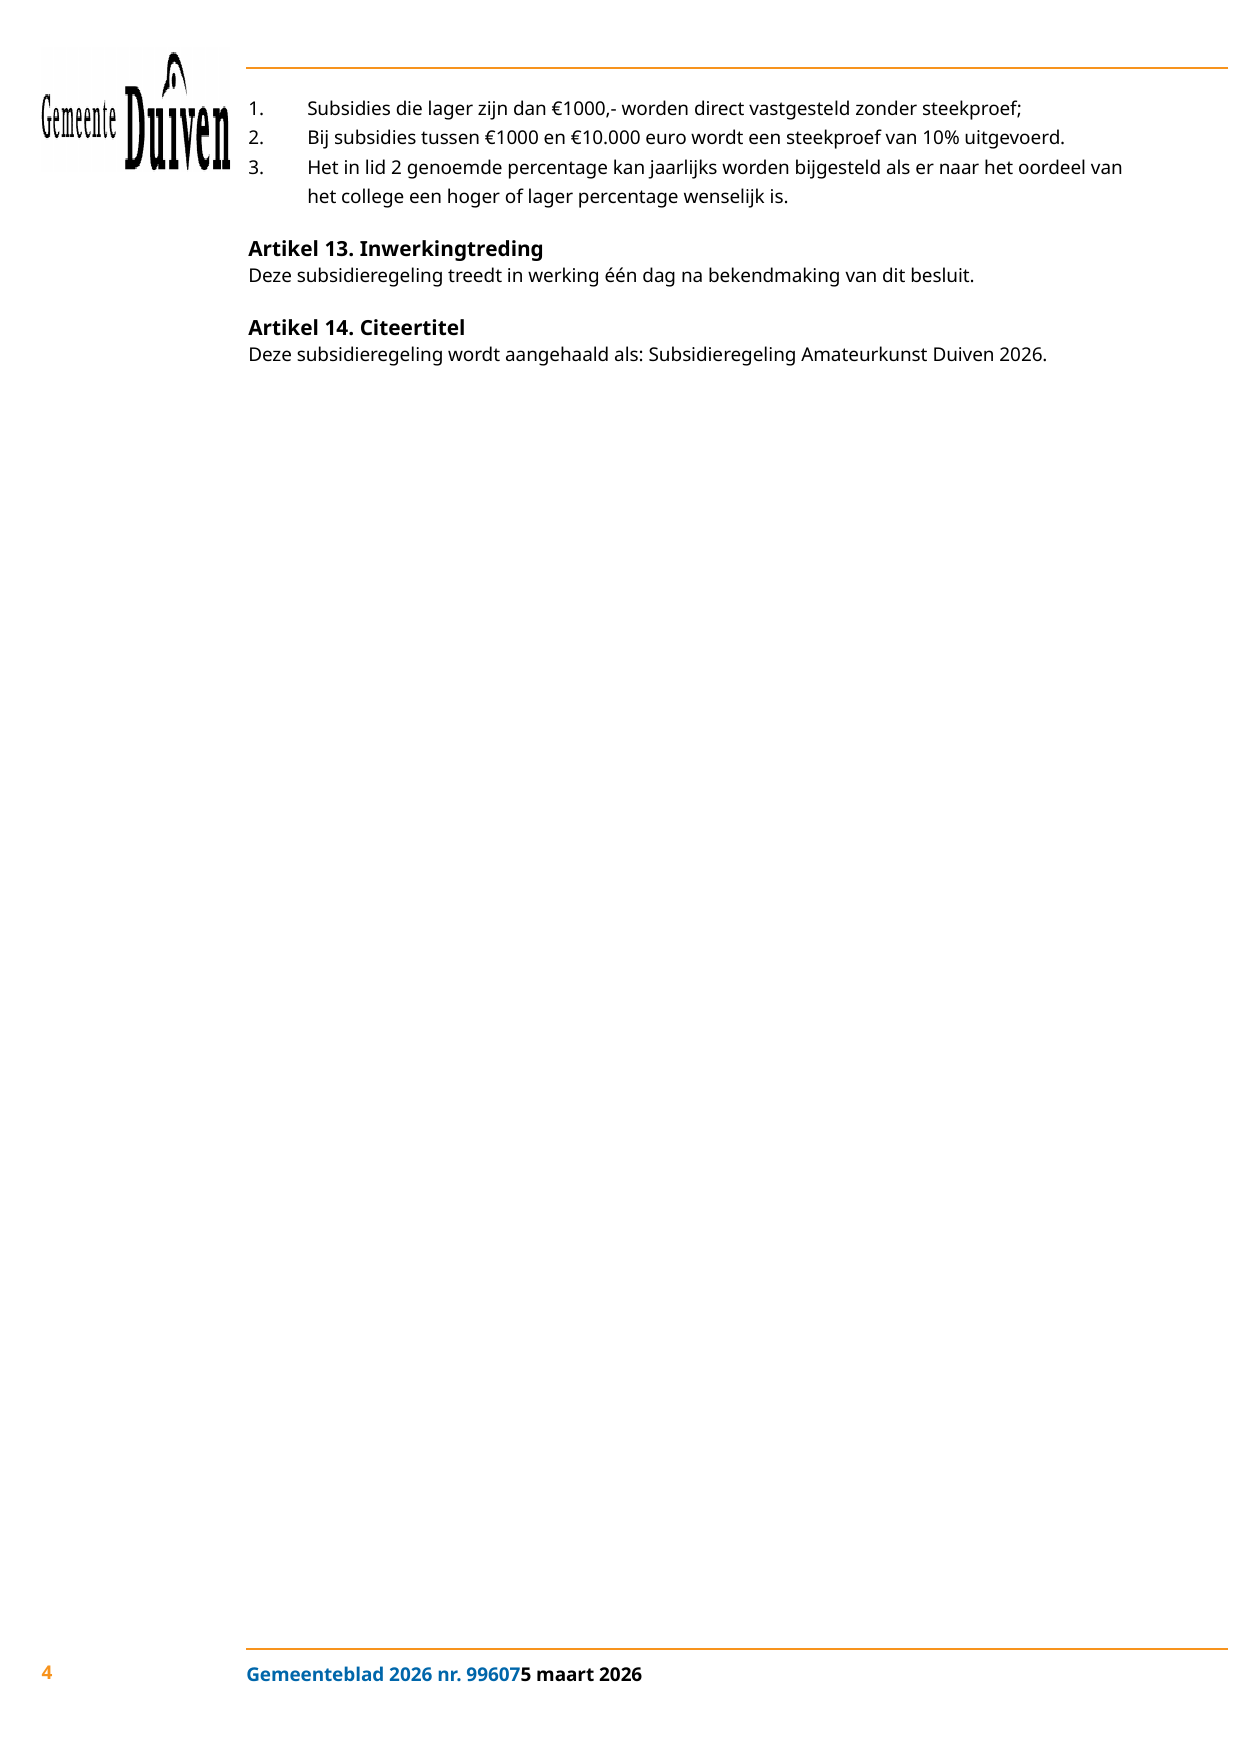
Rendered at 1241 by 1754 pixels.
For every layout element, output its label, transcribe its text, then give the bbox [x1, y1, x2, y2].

list Subsidies die lager zijn dan €1000,- worden direct vastgesteld zonder steekproef; [248, 95, 1152, 121]
text Deze subsidieregeling treedt in werking één dag na bekendmaking van dit besluit. [248, 262, 1152, 288]
text Artikel 14. Citeertitel [248, 313, 1152, 341]
picture [41, 47, 231, 172]
list Het in lid 2 genoemde percentage kan jaarlijks worden bijgesteld als er naar het oordeel van het college een hoger of lager percentage wenselijk is. [248, 154, 1152, 209]
text Artikel 13. Inwerkingtreding [248, 234, 1152, 262]
list Bij subsidies tussen €1000 en €10.000 euro wordt een steekproef van 10% uitgevoerd. [248, 124, 1152, 150]
text Deze subsidieregeling wordt aangehaald als: Subsidieregeling Amateurkunst Duiven 2026. [248, 341, 1152, 367]
